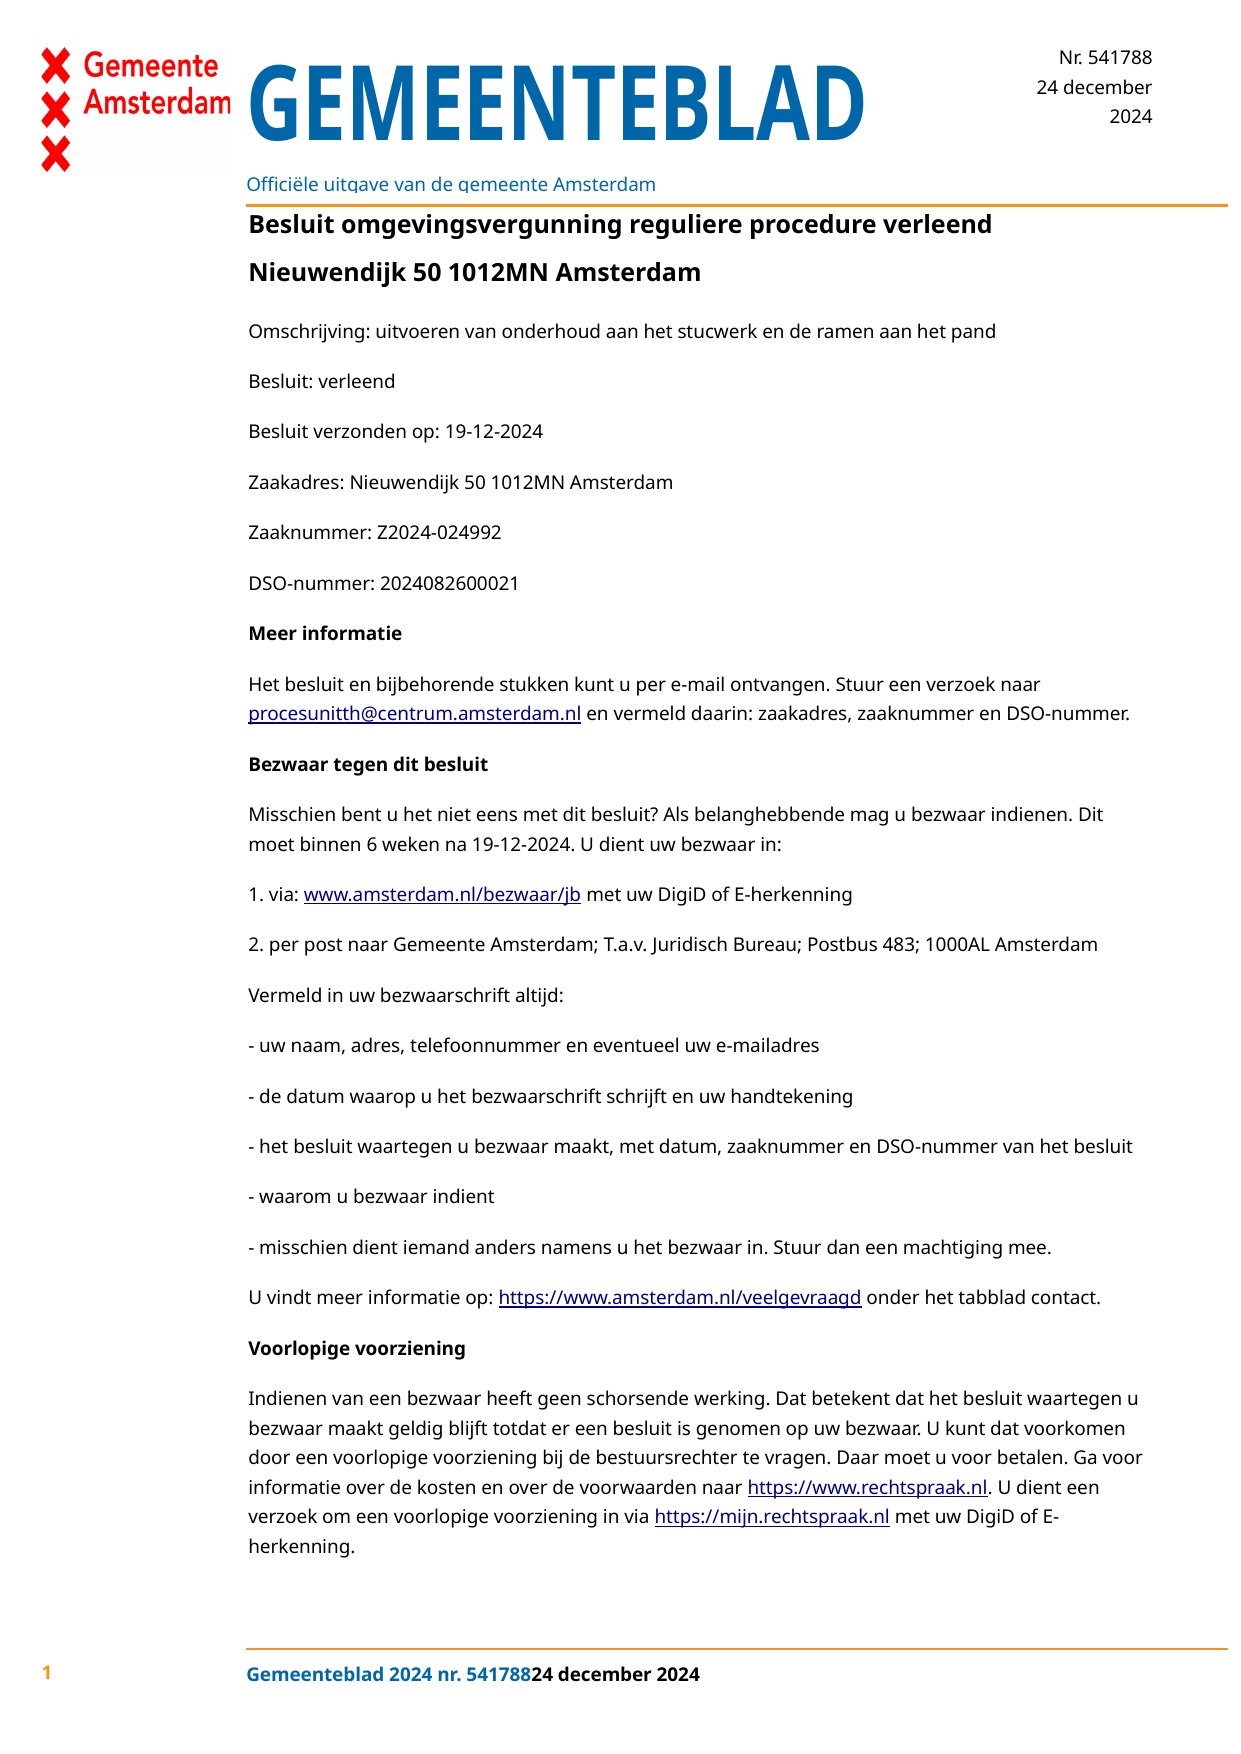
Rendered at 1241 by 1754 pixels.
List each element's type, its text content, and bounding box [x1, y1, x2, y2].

text - misschien dient iemand anders namens u het bezwaar in. Stuur dan een machtiging mee. [248, 1234, 1152, 1260]
text Meer informatie [248, 620, 1152, 646]
text Voorlopige voorziening [248, 1335, 1152, 1361]
text U vindt meer informatie op: https://www.amsterdam.nl/veelgevraagd onder het tabblad contact. [248, 1284, 1152, 1310]
text DSO-nummer: 2024082600021 [248, 570, 1152, 596]
text Besluit omgevingsvergunning reguliere procedure verleend Nieuwendijk 50 1012MN Amsterdam [248, 207, 1152, 288]
text Bezwaar tegen dit besluit [248, 751, 1152, 777]
text Besluit: verleend [248, 368, 1152, 394]
text Zaaknummer: Z2024-024992 [248, 519, 1152, 545]
text 2. per post naar Gemeente Amsterdam; T.a.v. Juridisch Bureau; Postbus 483; 1000AL Amsterdam [248, 932, 1152, 957]
text - waarom u bezwaar indient [248, 1184, 1152, 1209]
text - het besluit waartegen u bezwaar maakt, met datum, zaaknummer en DSO-nummer van het besluit [248, 1133, 1152, 1159]
text Omschrijving: uitvoeren van onderhoud aan het stucwerk en de ramen aan het pand [248, 318, 1152, 344]
picture [41, 47, 231, 172]
text - uw naam, adres, telefoonnummer en eventueel uw e-mailadres [248, 1032, 1152, 1058]
text - de datum waarop u het bezwaarschrift schrijft en uw handtekening [248, 1083, 1152, 1109]
text 1. via: www.amsterdam.nl/bezwaar/jb met uw DigiD of E-herkenning [248, 881, 1152, 907]
text Vermeld in uw bezwaarschrift altijd: [248, 982, 1152, 1008]
text Indienen van een bezwaar heeft geen schorsende werking. Dat betekent dat het besluit waartegen u bezwaar maakt geldig blijft totdat er een besluit is genomen op uw bezwaar. U kunt dat voorkomen door een voorlopige voorziening bij de bestuursrechter te vragen. Daar moet u voor betalen. Ga voor informatie over de kosten en over de voorwaarden naar https://www.rechtspraak.nl. U dient een verzoek om een voorlopige voorziening in via https://mijn.rechtspraak.nl met uw DigiD of E-herkenning. [248, 1385, 1152, 1559]
text Misschien bent u het niet eens met dit besluit? Als belanghebbende mag u bezwaar indienen. Dit moet binnen 6 weken na 19-12-2024. U dient uw bezwaar in: [248, 801, 1152, 857]
text Besluit verzonden op: 19-12-2024 [248, 419, 1152, 444]
text Zaakadres: Nieuwendijk 50 1012MN Amsterdam [248, 469, 1152, 495]
text Het besluit en bijbehorende stukken kunt u per e-mail ontvangen. Stuur een verzoek naar procesunitth@centrum.amsterdam.nl en vermeld daarin: zaakadres, zaaknummer en DSO-nummer. [248, 671, 1152, 726]
